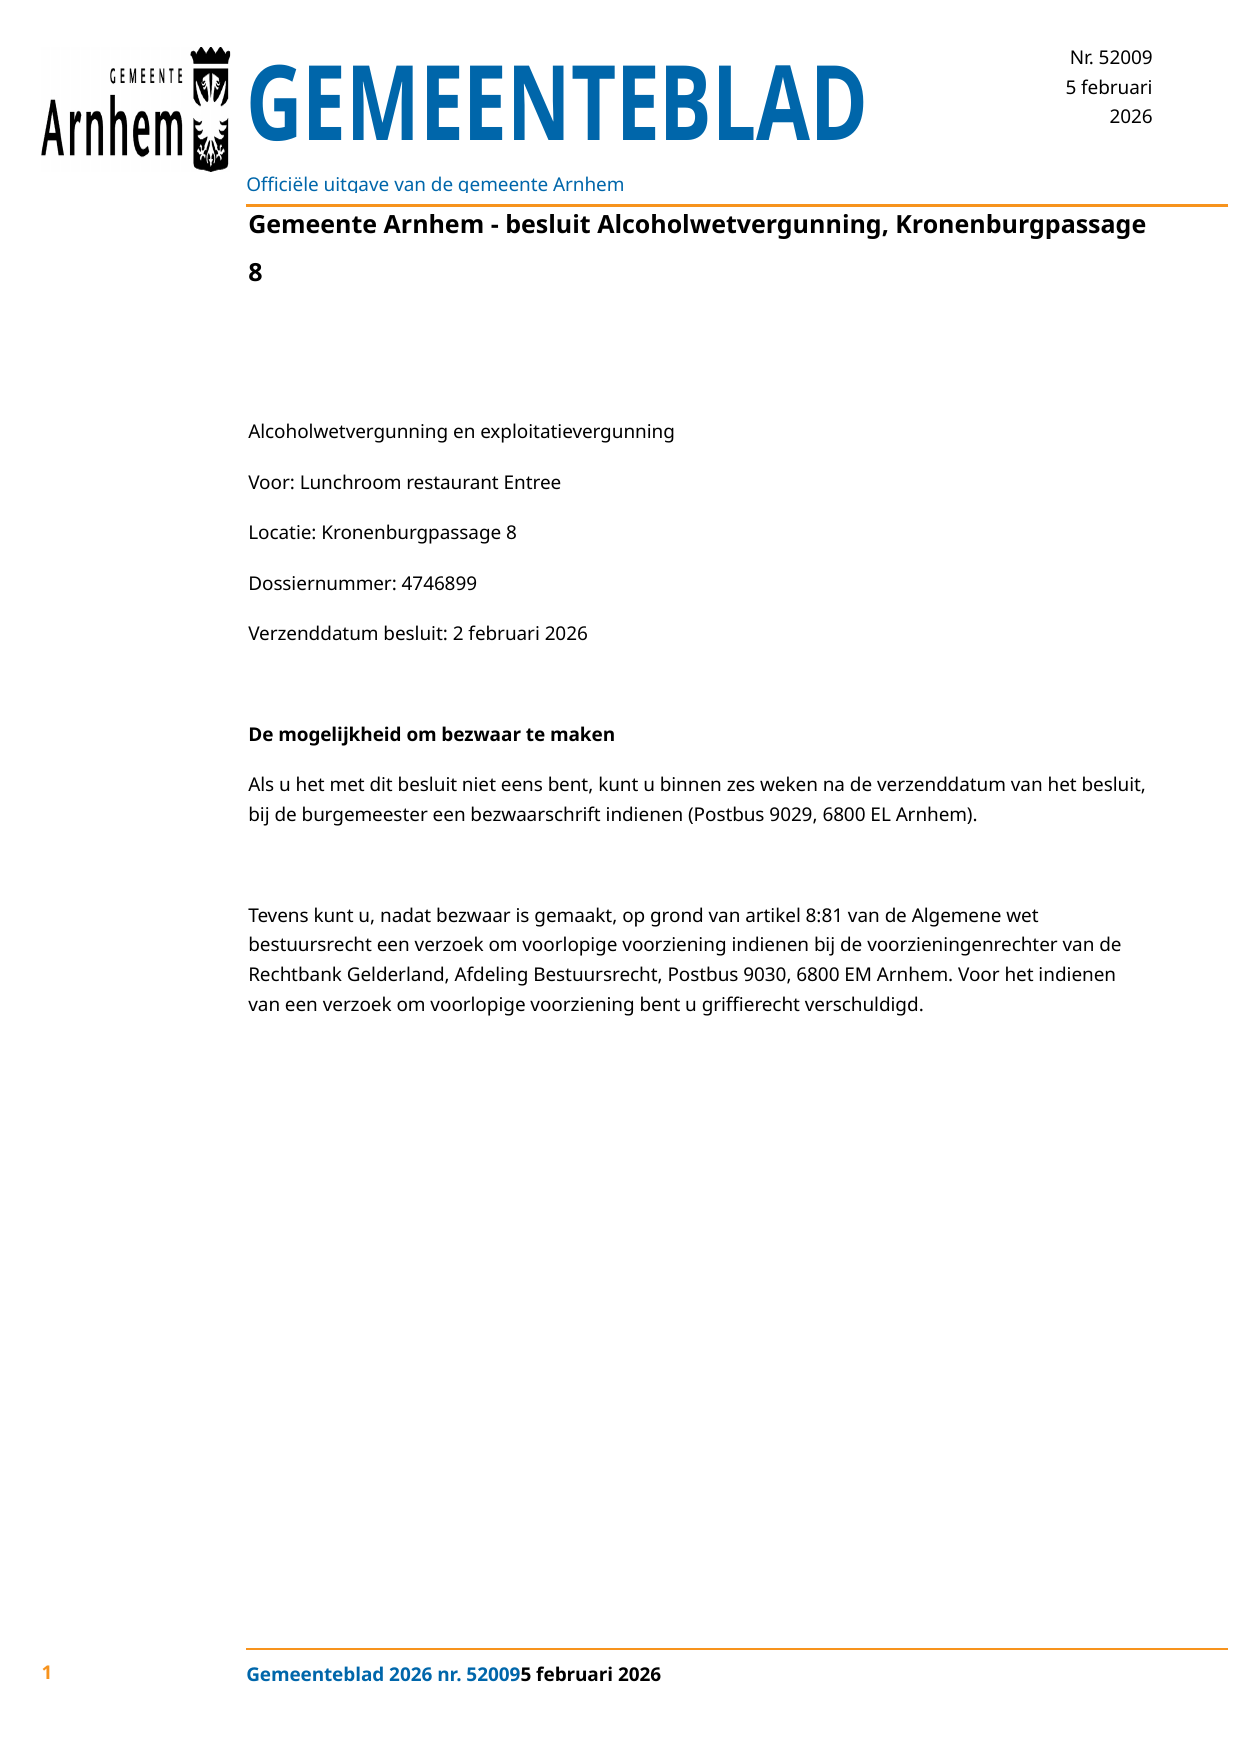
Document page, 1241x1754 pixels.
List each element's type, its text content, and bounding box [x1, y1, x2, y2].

text Verzenddatum besluit: 2 februari 2026 [248, 620, 1152, 646]
text Voor: Lunchroom restaurant Entree [248, 469, 1152, 495]
text Tevens kunt u, nadat bezwaar is gemaakt, op grond van artikel 8:81 van de Algemene wet bestuursrecht een verzoek om voorlopige voorziening indienen bij de voorzieningenrechter van de Rechtbank Gelderland, Afdeling Bestuursrecht, Postbus 9030, 6800 EM Arnhem. Voor het indienen van een verzoek om voorlopige voorziening bent u griffierecht verschuldigd. [248, 902, 1152, 1017]
text Dossiernummer: 4746899 [248, 570, 1152, 596]
text De mogelijkheid om bezwaar te maken [248, 721, 1152, 747]
text Gemeente Arnhem - besluit Alcoholwetvergunning, Kronenburgpassage 8 [248, 207, 1152, 288]
text Als u het met dit besluit niet eens bent, kunt u binnen zes weken na de verzenddatum van het besluit, bij de burgemeester een bezwaarschrift indienen (Postbus 9029, 6800 EL Arnhem). [248, 772, 1152, 827]
text Locatie: Kronenburgpassage 8 [248, 519, 1152, 545]
text Alcoholwetvergunning en exploitatievergunning [248, 419, 1152, 444]
picture [41, 47, 231, 172]
